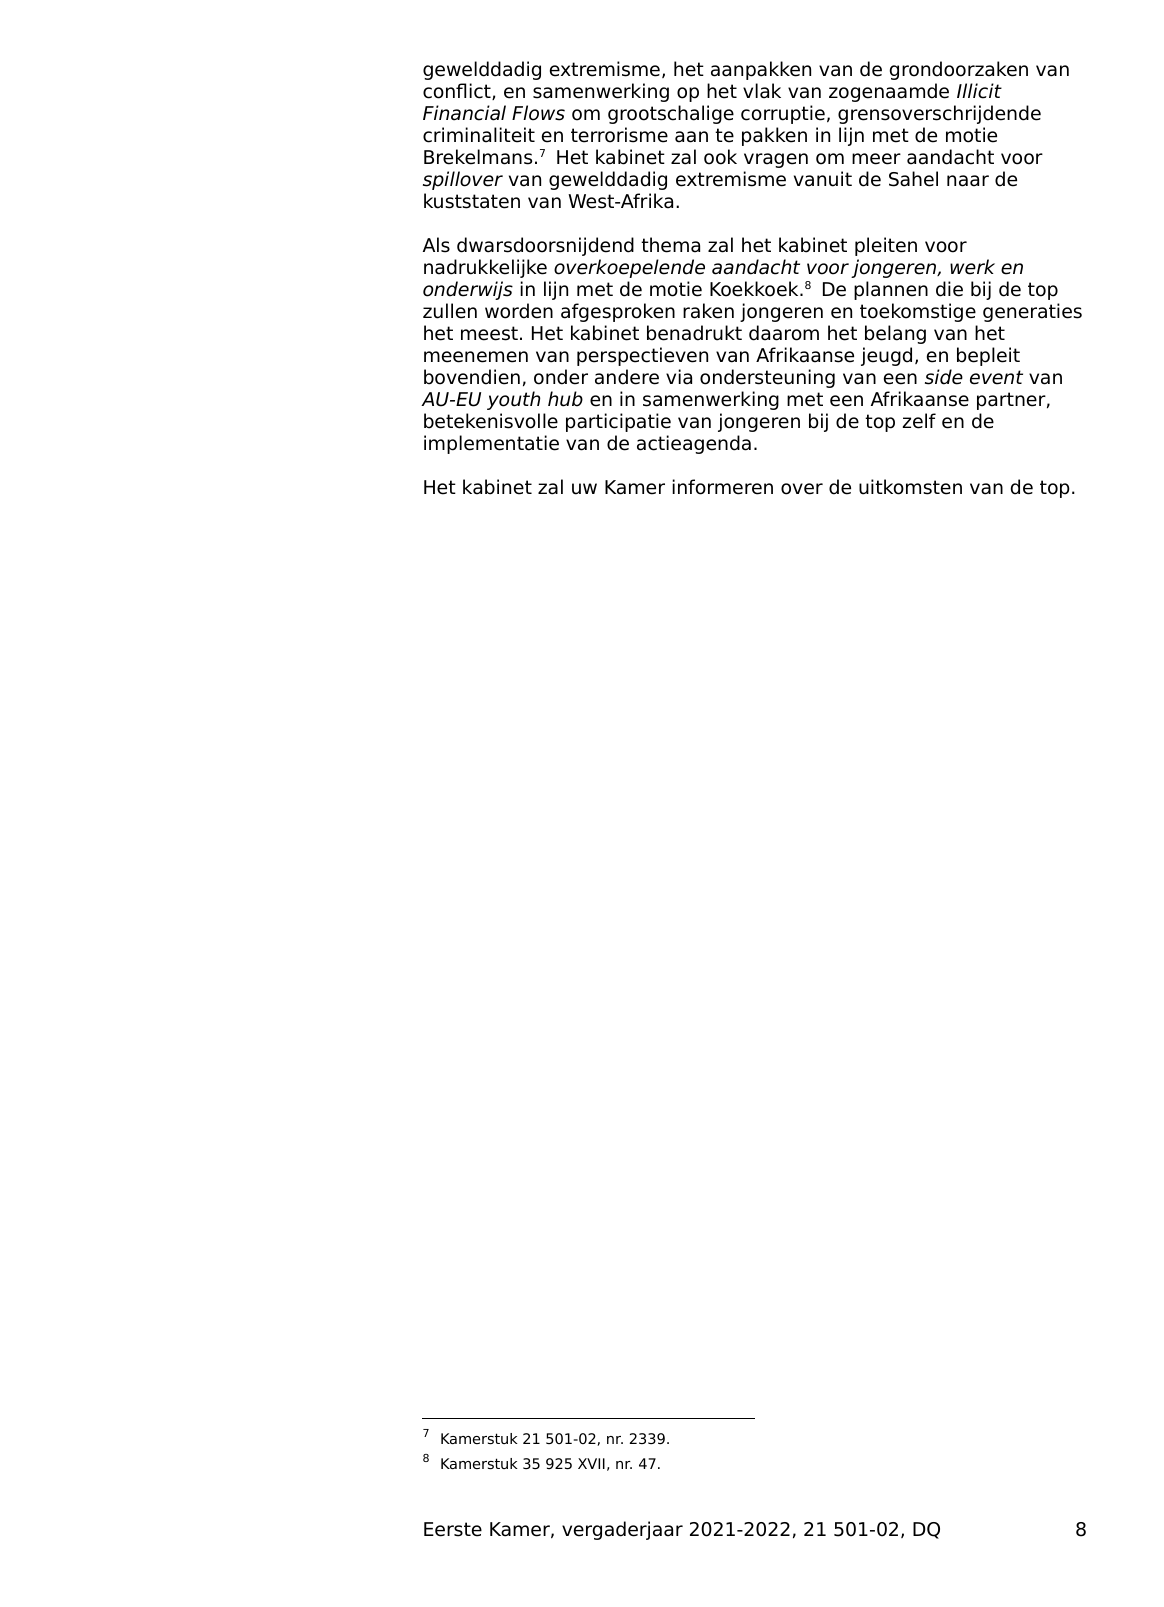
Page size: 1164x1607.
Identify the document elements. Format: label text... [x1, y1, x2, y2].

text Kamerstuk 21 501-02, nr. 2339. [422, 1427, 1087, 1449]
text gewelddadig extremisme, het aanpakken van de grondoorzaken van conflict, en samenwerking op het vlak van zogenaamde Illicit Financial Flows om grootschalige corruptie, grensoverschrijdende criminaliteit en terrorisme aan te pakken in lijn met de motie Brekelmans. Het kabinet zal ook vragen om meer aandacht voor spillover van gewelddadig extremisme vanuit de Sahel naar de kuststaten van West-Afrika. [422, 59, 1087, 213]
text Als dwarsdoorsnijdend thema zal het kabinet pleiten voor nadrukkelijke overkoepelende aandacht voor jongeren, werk en onderwijs in lijn met de motie Koekkoek. De plannen die bij de top zullen worden afgesproken raken jongeren en toekomstige generaties het meest. Het kabinet benadrukt daarom het belang van het meenemen van perspectieven van Afrikaanse jeugd, en bepleit bovendien, onder andere via ondersteuning van een side event van AU-EU youth hub en in samenwerking met een Afrikaanse partner, betekenisvolle participatie van jongeren bij de top zelf en de implementatie van de actieagenda. [422, 235, 1087, 455]
text Kamerstuk 35 925 XVII, nr. 47. [422, 1452, 1087, 1474]
text Het kabinet zal uw Kamer informeren over de uitkomsten van de top. [422, 477, 1087, 499]
